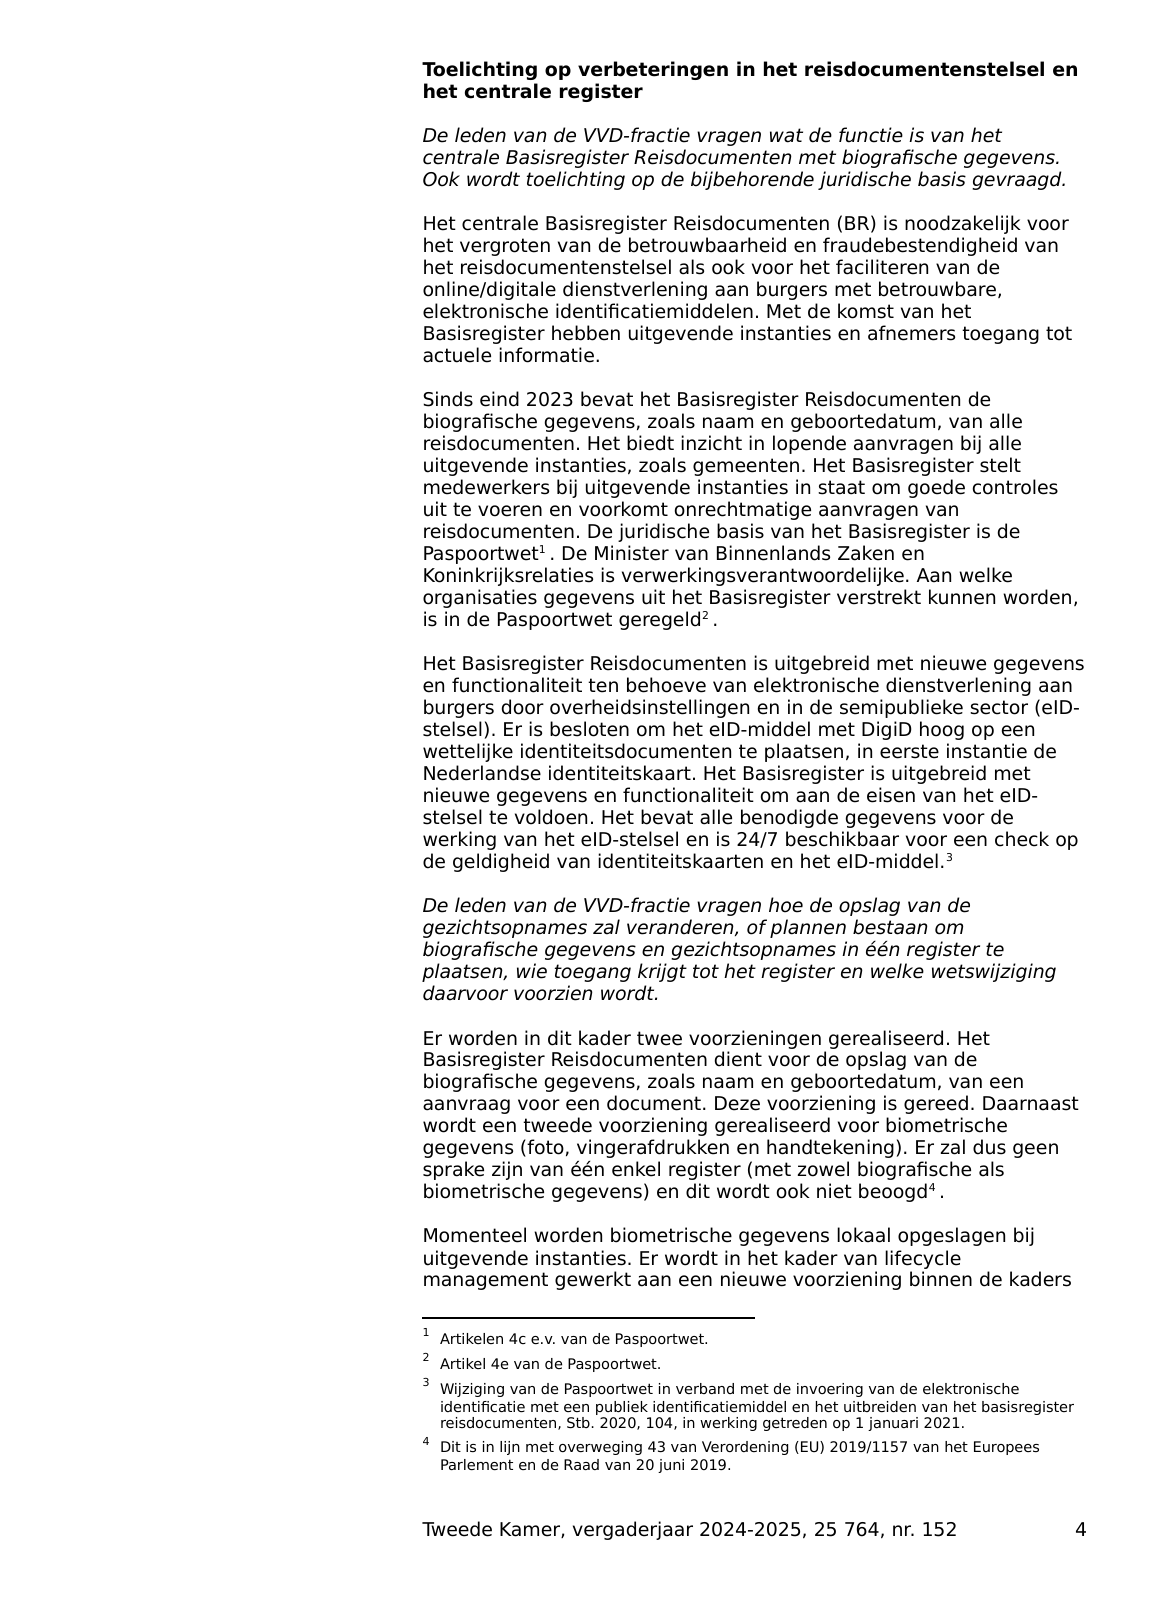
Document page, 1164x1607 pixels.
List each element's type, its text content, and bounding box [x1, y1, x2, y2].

text Het Basisregister Reisdocumenten is uitgebreid met nieuwe gegevens en functionaliteit ten behoeve van elektronische dienstverlening aan burgers door overheidsinstellingen en in de semipublieke sector (eID-stelsel). Er is besloten om het eID-middel met DigiD hoog op een wettelijke identiteitsdocumenten te plaatsen, in eerste instantie de Nederlandse identiteitskaart. Het Basisregister is uitgebreid met nieuwe gegevens en functionaliteit om aan de eisen van het eID-stelsel te voldoen. Het bevat alle benodigde gegevens voor de werking van het eID-stelsel en is 24/7 beschikbaar voor een check op de geldigheid van identiteitskaarten en het eID-middel. [422, 653, 1087, 873]
text Artikel 4e van de Paspoortwet. [422, 1352, 1087, 1374]
subtitle Toelichting op verbeteringen in het reisdocumentenstelsel en het centrale register [422, 59, 1087, 103]
text Sinds eind 2023 bevat het Basisregister Reisdocumenten de biografische gegevens, zoals naam en geboortedatum, van alle reisdocumenten. Het biedt inzicht in lopende aanvragen bij alle uitgevende instanties, zoals gemeenten. Het Basisregister stelt medewerkers bij uitgevende instanties in staat om goede controles uit te voeren en voorkomt onrechtmatige aanvragen van reisdocumenten. De juridische basis van het Basisregister is de Paspoortwet. De Minister van Binnenlands Zaken en Koninkrijksrelaties is verwerkingsverantwoordelijke. Aan welke organisaties gegevens uit het Basisregister verstrekt kunnen worden, is in de Paspoortwet geregeld. [422, 389, 1087, 631]
text Wijziging van de Paspoortwet in verband met de invoering van de elektronische identificatie met een publiek identificatiemiddel en het uitbreiden van het basisregister reisdocumenten, Stb. 2020, 104, in werking getreden op 1 januari 2021. [422, 1377, 1087, 1432]
text De leden van de VVD-fractie vragen hoe de opslag van de gezichtsopnames zal veranderen, of plannen bestaan om biografische gegevens en gezichtsopnames in één register te plaatsen, wie toegang krijgt tot het register en welke wetswijziging daarvoor voorzien wordt. [422, 895, 1087, 1005]
text Dit is in lijn met overweging 43 van Verordening (EU) 2019/1157 van het Europees Parlement en de Raad van 20 juni 2019. [422, 1435, 1087, 1474]
text Het centrale Basisregister Reisdocumenten (BR) is noodzakelijk voor het vergroten van de betrouwbaarheid en fraudebestendigheid van het reisdocumentenstelsel als ook voor het faciliteren van de online/digitale dienstverlening aan burgers met betrouwbare, elektronische identificatiemiddelen. Met de komst van het Basisregister hebben uitgevende instanties en afnemers toegang tot actuele informatie. [422, 213, 1087, 367]
text Er worden in dit kader twee voorzieningen gerealiseerd. Het Basisregister Reisdocumenten dient voor de opslag van de biografische gegevens, zoals naam en geboortedatum, van een aanvraag voor een document. Deze voorziening is gereed. Daarnaast wordt een tweede voorziening gerealiseerd voor biometrische gegevens (foto, vingerafdrukken en handtekening). Er zal dus geen sprake zijn van één enkel register (met zowel biografische als biometrische gegevens) en dit wordt ook niet beoogd. [422, 1027, 1087, 1203]
text De leden van de VVD-fractie vragen wat de functie is van het centrale Basisregister Reisdocumenten met biografische gegevens. Ook wordt toelichting op de bijbehorende juridische basis gevraagd. [422, 125, 1087, 191]
text Momenteel worden biometrische gegevens lokaal opgeslagen bij uitgevende instanties. Er wordt in het kader van lifecycle management gewerkt aan een nieuwe voorziening binnen de kaders [422, 1225, 1087, 1291]
text Artikelen 4c e.v. van de Paspoortwet. [422, 1327, 1087, 1349]
